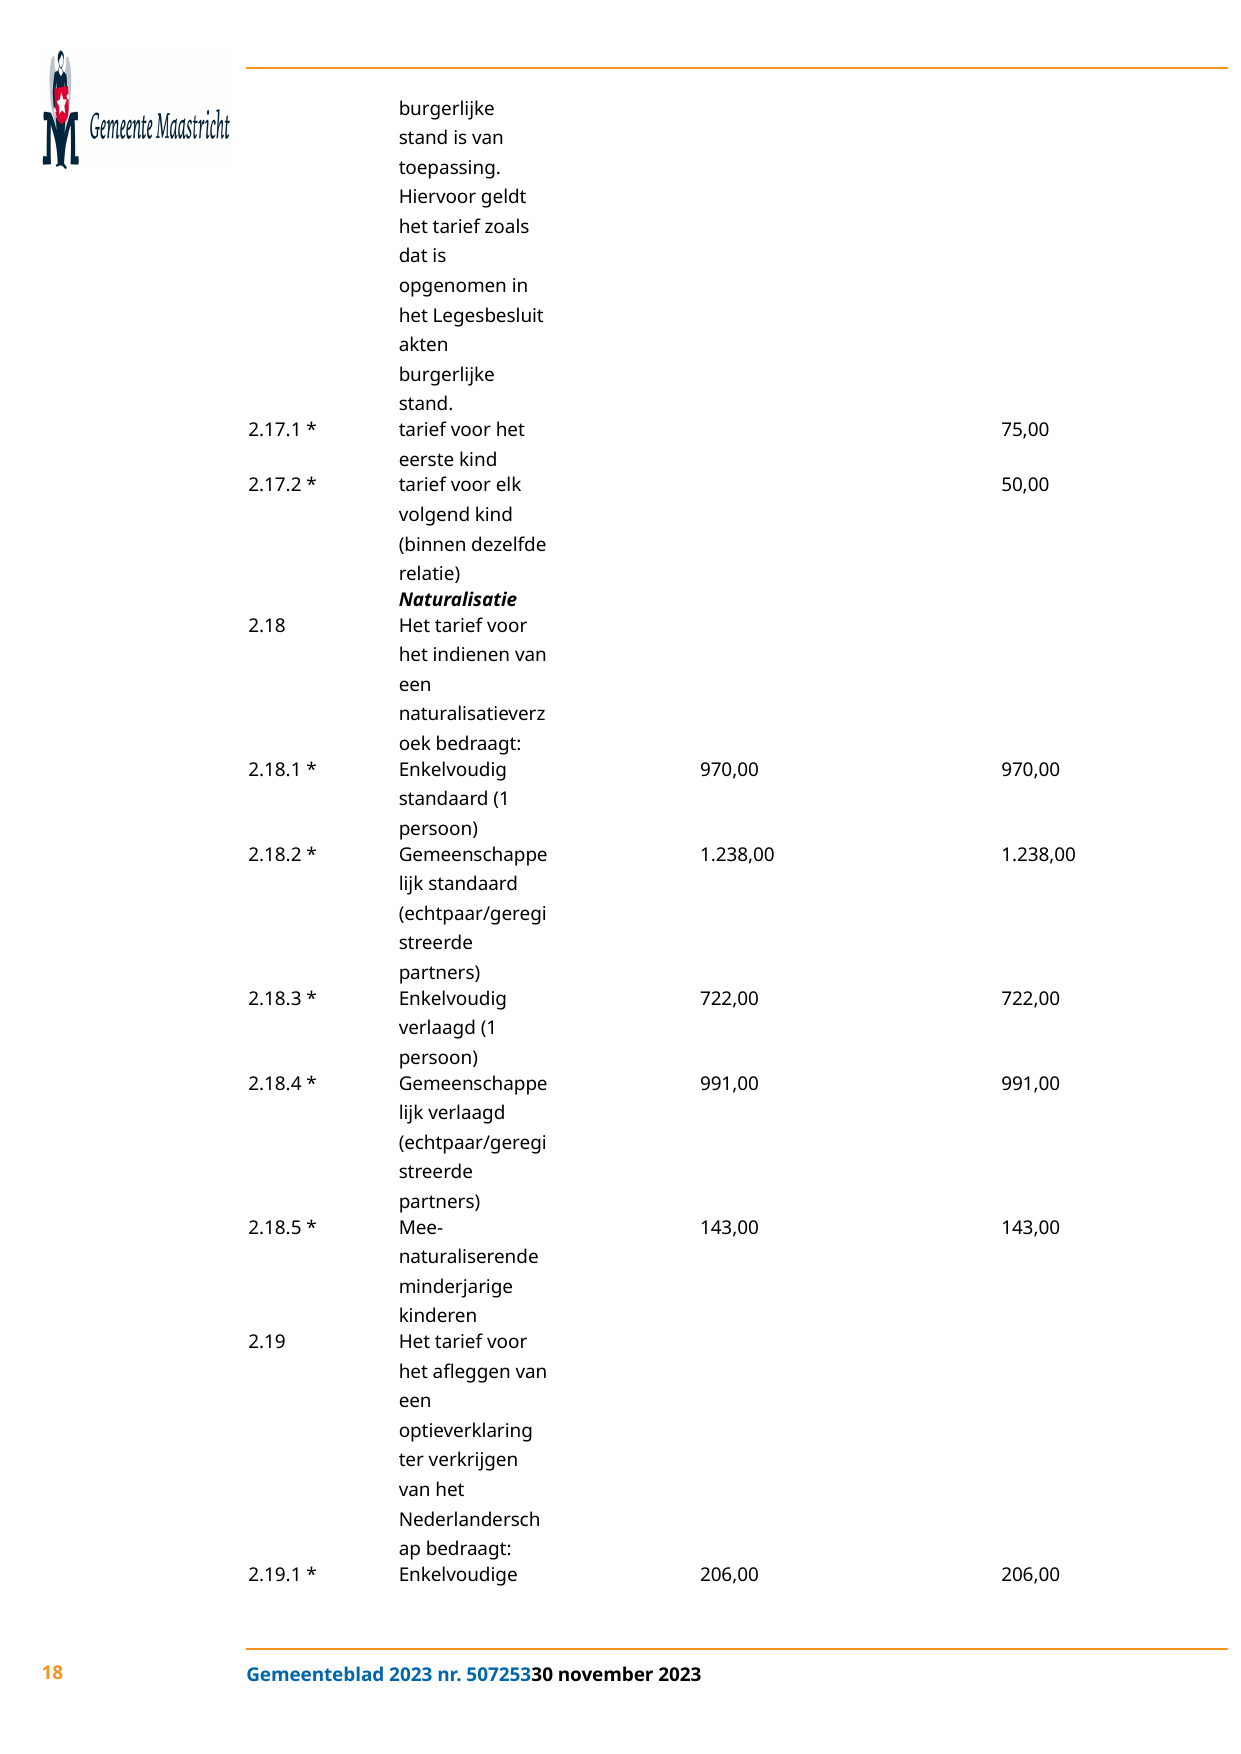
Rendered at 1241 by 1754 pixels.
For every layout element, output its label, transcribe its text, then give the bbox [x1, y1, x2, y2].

table_cell Enkelvoudige [399, 1561, 549, 1587]
table_cell [549, 756, 700, 841]
table_cell [700, 586, 850, 612]
table_cell 2.18.4 * [248, 1070, 398, 1214]
table_cell Het tarief voor het indienen van een naturalisatieverzoek bedraagt: [399, 612, 549, 756]
table_cell [850, 1070, 1001, 1214]
table_cell 143,00 [700, 1214, 850, 1328]
table_cell [549, 95, 700, 416]
table_cell [549, 612, 700, 756]
table_cell 2.19 [248, 1328, 398, 1561]
table_cell 2.17.1 * [248, 416, 398, 472]
table_cell 991,00 [1001, 1070, 1152, 1214]
table_cell 2.17.2 * [248, 472, 398, 586]
table_cell [700, 472, 850, 586]
table_cell 2.18.1 * [248, 756, 398, 841]
table_cell tarief voor elk volgend kind (binnen dezelfde relatie) [399, 472, 549, 586]
table_cell 970,00 [700, 756, 850, 841]
table_cell [700, 416, 850, 472]
table_cell Mee-naturaliserende minderjarige kinderen [399, 1214, 549, 1328]
table_cell Gemeenschappelijk standaard (echtpaar/geregistreerde partners) [399, 841, 549, 985]
table_cell Naturalisatie [399, 586, 549, 612]
table_cell [850, 586, 1001, 612]
table_cell 206,00 [700, 1561, 850, 1587]
table_cell 1.238,00 [1001, 841, 1152, 985]
table_cell Het tarief voor het afleggen van een optieverklaring ter verkrijgen van het Nederlanderschap bedraagt: [399, 1328, 549, 1561]
table_cell Enkelvoudig verlaagd (1 persoon) [399, 985, 549, 1070]
table_cell 2.18.2 * [248, 841, 398, 985]
table_cell [549, 1070, 700, 1214]
table_cell [850, 756, 1001, 841]
table_cell [248, 95, 398, 416]
table_cell 75,00 [1001, 416, 1152, 472]
table_cell [850, 612, 1001, 756]
table_cell [700, 1328, 850, 1561]
table_cell 2.18.5 * [248, 1214, 398, 1328]
table_cell 991,00 [700, 1070, 850, 1214]
table_cell [1001, 612, 1152, 756]
table_cell [850, 95, 1001, 416]
table_cell 970,00 [1001, 756, 1152, 841]
table_cell Enkelvoudig standaard (1 persoon) [399, 756, 549, 841]
table_cell [850, 1328, 1001, 1561]
table_cell 722,00 [1001, 985, 1152, 1070]
table_cell [850, 1561, 1001, 1587]
table_cell [549, 1561, 700, 1587]
table_cell 2.18 [248, 612, 398, 756]
table_cell [850, 985, 1001, 1070]
table_cell 206,00 [1001, 1561, 1152, 1587]
table_cell [700, 612, 850, 756]
table_cell [549, 841, 700, 985]
table_cell [248, 586, 398, 612]
table_cell 2.19.1 * [248, 1561, 398, 1587]
table_cell [850, 472, 1001, 586]
table_cell [549, 1214, 700, 1328]
table_cell [1001, 1328, 1152, 1561]
table_cell [850, 841, 1001, 985]
picture [41, 47, 231, 172]
table_cell 722,00 [700, 985, 850, 1070]
table_cell [549, 416, 700, 472]
table_cell [700, 95, 850, 416]
table_cell burgerlijke stand is van toepassing. Hiervoor geldt het tarief zoals dat is opgenomen in het Legesbesluit akten burgerlijke stand. [399, 95, 549, 416]
table_cell [1001, 586, 1152, 612]
table_cell [549, 985, 700, 1070]
table_cell 50,00 [1001, 472, 1152, 586]
table_cell [1001, 95, 1152, 416]
table_cell 2.18.3 * [248, 985, 398, 1070]
table_cell tarief voor het eerste kind [399, 416, 549, 472]
table_cell 143,00 [1001, 1214, 1152, 1328]
table_cell Gemeenschappelijk verlaagd (echtpaar/geregistreerde partners) [399, 1070, 549, 1214]
table_cell [549, 1328, 700, 1561]
table_cell [850, 1214, 1001, 1328]
table_cell [850, 416, 1001, 472]
table_cell [549, 586, 700, 612]
table_cell [549, 472, 700, 586]
table_cell 1.238,00 [700, 841, 850, 985]
